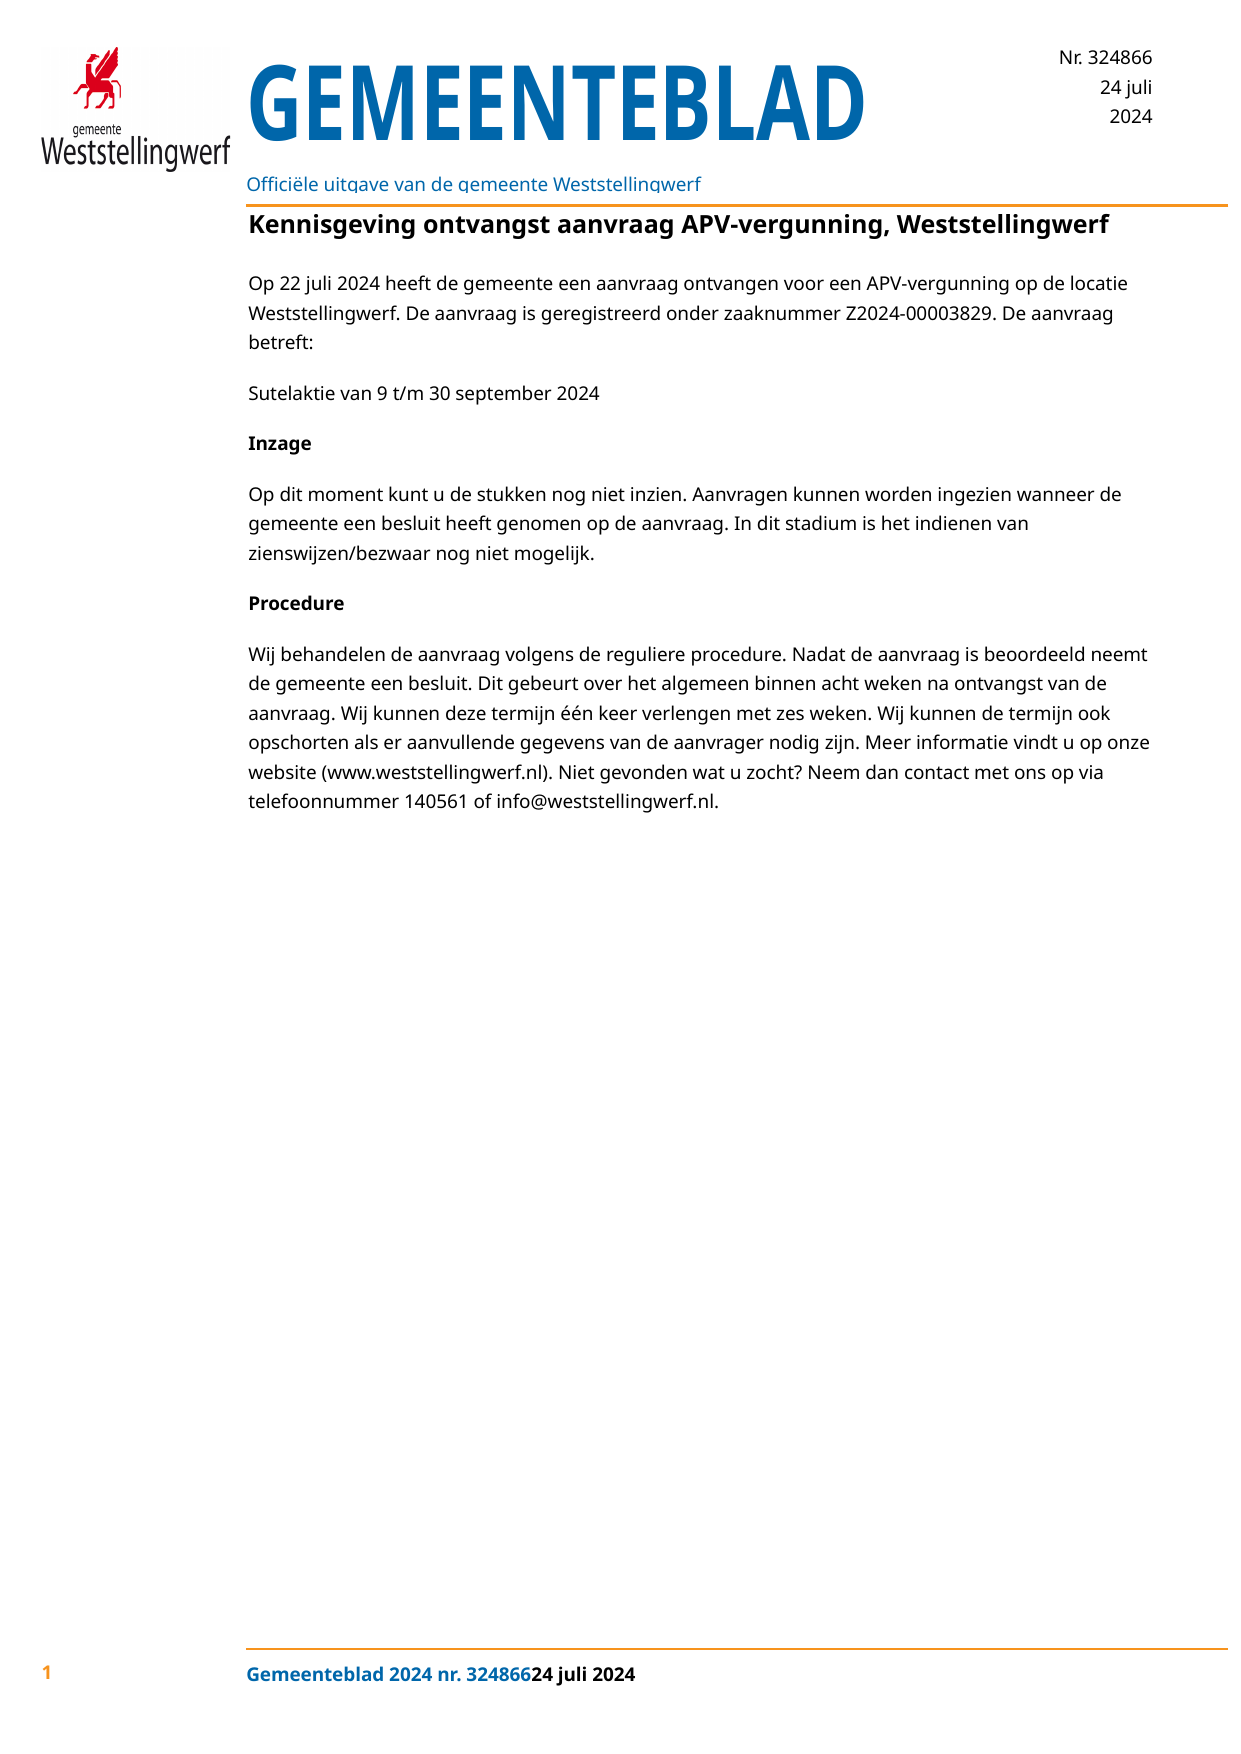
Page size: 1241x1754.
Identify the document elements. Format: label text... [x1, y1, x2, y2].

text Wij behandelen de aanvraag volgens de reguliere procedure. Nadat de aanvraag is beoordeeld neemt de gemeente een besluit. Dit gebeurt over het algemeen binnen acht weken na ontvangst van de aanvraag. Wij kunnen deze termijn één keer verlengen met zes weken. Wij kunnen de termijn ook opschorten als er aanvullende gegevens van de aanvrager nodig zijn. Meer informatie vindt u op onze website (www.weststellingwerf.nl). Niet gevonden wat u zocht? Neem dan contact met ons op via telefoonnummer 140561 of info@weststellingwerf.nl. [248, 641, 1152, 814]
text Inzage [248, 430, 1152, 456]
text Procedure [248, 590, 1152, 616]
picture [41, 47, 231, 172]
text Op dit moment kunt u de stukken nog niet inzien. Aanvragen kunnen worden ingezien wanneer de gemeente een besluit heeft genomen op de aanvraag. In dit stadium is het indienen van zienswijzen/bezwaar nog niet mogelijk. [248, 481, 1152, 566]
text Sutelaktie van 9 t/m 30 september 2024 [248, 380, 1152, 406]
text Kennisgeving ontvangst aanvraag APV-vergunning, Weststellingwerf [248, 207, 1152, 241]
text Op 22 juli 2024 heeft de gemeente een aanvraag ontvangen voor een APV-vergunning op de locatie Weststellingwerf. De aanvraag is geregistreerd onder zaaknummer Z2024-00003829. De aanvraag betreft: [248, 270, 1152, 355]
